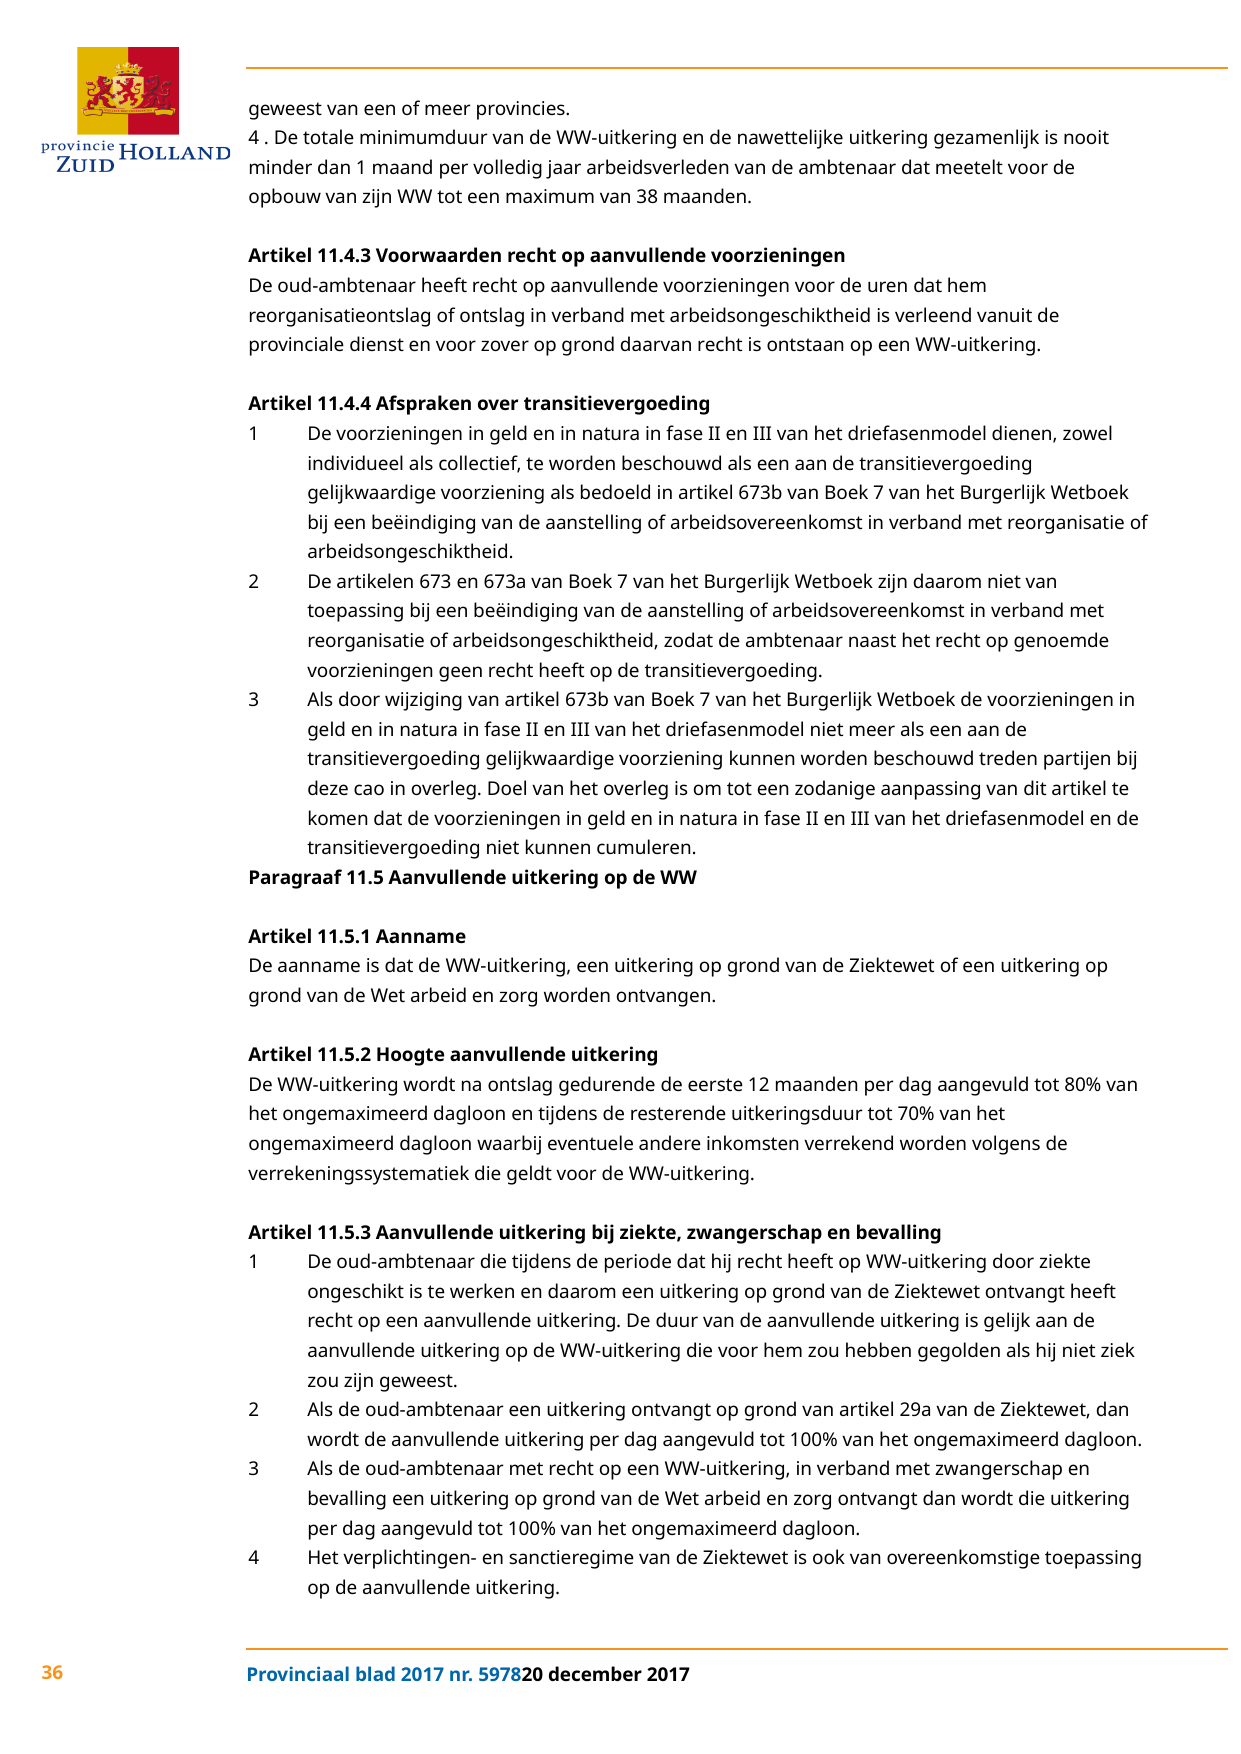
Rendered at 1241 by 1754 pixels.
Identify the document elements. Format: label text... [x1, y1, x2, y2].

text Artikel 11.5.1 Aanname [248, 923, 1152, 949]
text Artikel 11.5.3 Aanvullende uitkering bij ziekte, zwangerschap en bevalling [248, 1219, 1152, 1245]
text De WW-uitkering wordt na ontslag gedurende de eerste 12 maanden per dag aangevuld tot 80% van het ongemaximeerd dagloon en tijdens de resterende uitkeringsduur tot 70% van het ongemaximeerd dagloon waarbij eventuele andere inkomsten verrekend worden volgens de verrekeningssystematiek die geldt voor de WW-uitkering. [248, 1071, 1152, 1186]
text geweest van een of meer provincies. [248, 95, 1152, 121]
list Als de oud-ambtenaar een uitkering ontvangt op grond van artikel 29a van de Ziektewet, dan wordt de aanvullende uitkering per dag aangevuld tot 100% van het ongemaximeerd dagloon. [248, 1396, 1152, 1452]
list De voorzieningen in geld en in natura in fase II en III van het driefasenmodel dienen, zowel individueel als collectief, te worden beschouwd als een aan de transitievergoeding gelijkwaardige voorziening als bedoeld in artikel 673b van Boek 7 van het Burgerlijk Wetboek bij een beëindiging van de aanstelling of arbeidsovereenkomst in verband met reorganisatie of arbeidsongeschiktheid. [248, 420, 1152, 564]
picture [41, 47, 231, 172]
list Als door wijziging van artikel 673b van Boek 7 van het Burgerlijk Wetboek de voorzieningen in geld en in natura in fase II en III van het driefasenmodel niet meer als een aan de transitievergoeding gelijkwaardige voorziening kunnen worden beschouwd treden partijen bij deze cao in overleg. Doel van het overleg is om tot een zodanige aanpassing van dit artikel te komen dat de voorzieningen in geld en in natura in fase II en III van het driefasenmodel en de transitievergoeding niet kunnen cumuleren. [248, 686, 1152, 860]
text Artikel 11.4.3 Voorwaarden recht op aanvullende voorzieningen [248, 243, 1152, 268]
text De aanname is dat de WW-uitkering, een uitkering op grond van de Ziektewet of een uitkering op grond van de Wet arbeid en zorg worden ontvangen. [248, 953, 1152, 1008]
list Het verplichtingen- en sanctieregime van de Ziektewet is ook van overeenkomstige toepassing op de aanvullende uitkering. [248, 1544, 1152, 1600]
list De artikelen 673 en 673a van Boek 7 van het Burgerlijk Wetboek zijn daarom niet van toepassing bij een beëindiging van de aanstelling of arbeidsovereenkomst in verband met reorganisatie of arbeidsongeschiktheid, zodat de ambtenaar naast het recht op genoemde voorzieningen geen recht heeft op de transitievergoeding. [248, 568, 1152, 683]
text 4 . De totale minimumduur van de WW-uitkering en de nawettelijke uitkering gezamenlijk is nooit minder dan 1 maand per volledig jaar arbeidsverleden van de ambtenaar dat meetelt voor de opbouw van zijn WW tot een maximum van 38 maanden. [248, 124, 1152, 209]
text Artikel 11.5.2 Hoogte aanvullende uitkering [248, 1041, 1152, 1067]
list De oud-ambtenaar die tijdens de periode dat hij recht heeft op WW-uitkering door ziekte ongeschikt is te werken en daarom een uitkering op grond van de Ziektewet ontvangt heeft recht op een aanvullende uitkering. De duur van de aanvullende uitkering is gelijk aan de aanvullende uitkering op de WW-uitkering die voor hem zou hebben gegolden als hij niet ziek zou zijn geweest. [248, 1248, 1152, 1393]
text De oud-ambtenaar heeft recht op aanvullende voorzieningen voor de uren dat hem reorganisatieontslag of ontslag in verband met arbeidsongeschiktheid is verleend vanuit de provinciale dienst en voor zover op grond daarvan recht is ontstaan op een WW-uitkering. [248, 272, 1152, 357]
text Paragraaf 11.5 Aanvullende uitkering op de WW [248, 864, 1152, 890]
list Als de oud-ambtenaar met recht op een WW-uitkering, in verband met zwangerschap en bevalling een uitkering op grond van de Wet arbeid en zorg ontvangt dan wordt die uitkering per dag aangevuld tot 100% van het ongemaximeerd dagloon. [248, 1456, 1152, 1541]
text Artikel 11.4.4 Afspraken over transitievergoeding [248, 391, 1152, 416]
